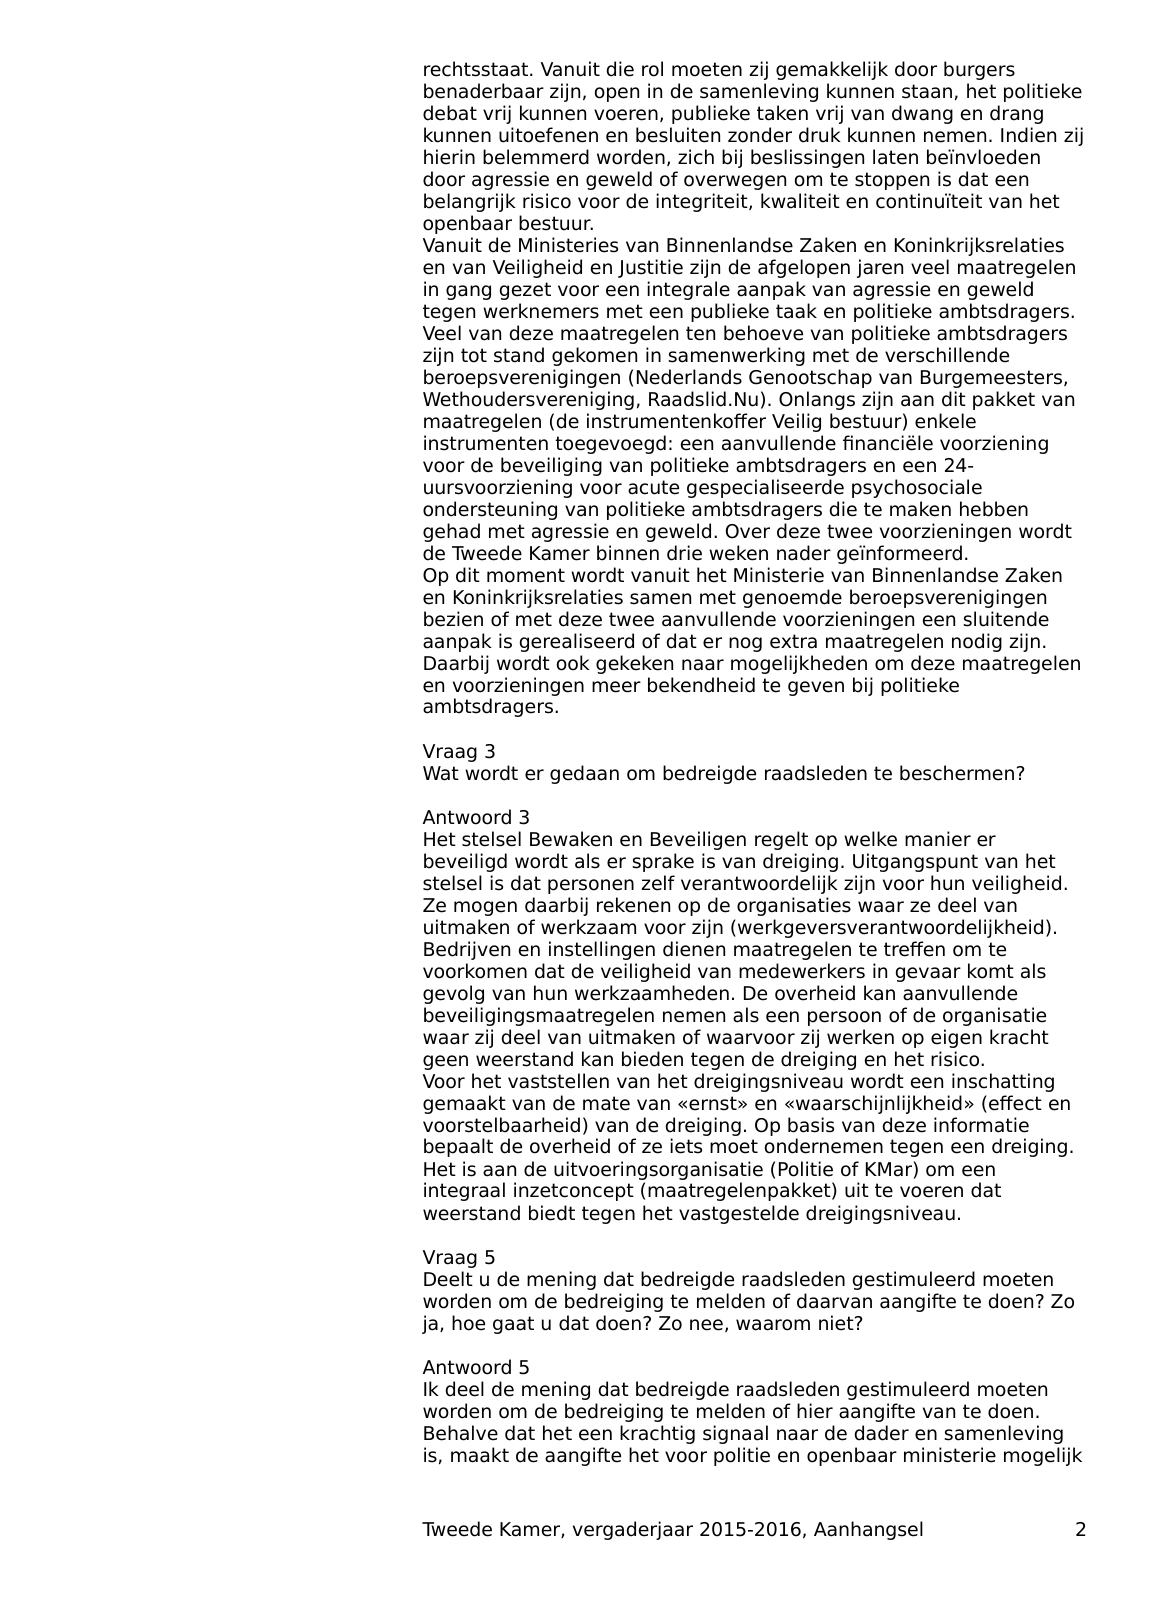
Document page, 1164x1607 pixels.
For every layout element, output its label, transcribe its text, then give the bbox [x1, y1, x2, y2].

text Het stelsel Bewaken en Beveiligen regelt op welke manier er beveiligd wordt als er sprake is van dreiging. Uitgangspunt van het stelsel is dat personen zelf verantwoordelijk zijn voor hun veiligheid. Ze mogen daarbij rekenen op de organisaties waar ze deel van uitmaken of werkzaam voor zijn (werkgeversverantwoordelijkheid). Bedrijven en instellingen dienen maatregelen te treffen om te voorkomen dat de veiligheid van medewerkers in gevaar komt als gevolg van hun werkzaamheden. De overheid kan aanvullende beveiligingsmaatregelen nemen als een persoon of de organisatie waar zij deel van uitmaken of waarvoor zij werken op eigen kracht geen weerstand kan bieden tegen de dreiging en het risico. [422, 829, 1087, 1071]
text Vraag 5 [422, 1247, 1087, 1268]
text Ik deel de mening dat bedreigde raadsleden gestimuleerd moeten worden om de bedreiging te melden of hier aangifte van te doen. Behalve dat het een krachtig signaal naar de dader en samenleving is, maakt de aangifte het voor politie en openbaar ministerie mogelijk [422, 1379, 1087, 1467]
text Antwoord 5 [422, 1357, 1087, 1379]
text Voor het vaststellen van het dreigingsniveau wordt een inschatting gemaakt van de mate van «ernst» en «waarschijnlijkheid» (effect en voorstelbaarheid) van de dreiging. Op basis van deze informatie bepaalt de overheid of ze iets moet ondernemen tegen een dreiging. Het is aan de uitvoeringsorganisatie (Politie of KMar) om een integraal inzetconcept (maatregelenpakket) uit te voeren dat weerstand biedt tegen het vastgestelde dreigingsniveau. [422, 1071, 1087, 1224]
text Antwoord 3 [422, 807, 1087, 829]
text Vraag 3 [422, 741, 1087, 763]
text Wat wordt er gedaan om bedreigde raadsleden te beschermen? [422, 763, 1087, 784]
text Op dit moment wordt vanuit het Ministerie van Binnenlandse Zaken en Koninkrijksrelaties samen met genoemde beroepsverenigingen bezien of met deze twee aanvullende voorzieningen een sluitende aanpak is gerealiseerd of dat er nog extra maatregelen nodig zijn. Daarbij wordt ook gekeken naar mogelijkheden om deze maatregelen en voorzieningen meer bekendheid te geven bij politieke ambtsdragers. [422, 564, 1087, 718]
text rechtsstaat. Vanuit die rol moeten zij gemakkelijk door burgers benaderbaar zijn, open in de samenleving kunnen staan, het politieke debat vrij kunnen voeren, publieke taken vrij van dwang en drang kunnen uitoefenen en besluiten zonder druk kunnen nemen. Indien zij hierin belemmerd worden, zich bij beslissingen laten beïnvloeden door agressie en geweld of overwegen om te stoppen is dat een belangrijk risico voor de integriteit, kwaliteit en continuïteit van het openbaar bestuur. [422, 59, 1087, 235]
text Deelt u de mening dat bedreigde raadsleden gestimuleerd moeten worden om de bedreiging te melden of daarvan aangifte te doen? Zo ja, hoe gaat u dat doen? Zo nee, waarom niet? [422, 1268, 1087, 1334]
text Vanuit de Ministeries van Binnenlandse Zaken en Koninkrijksrelaties en van Veiligheid en Justitie zijn de afgelopen jaren veel maatregelen in gang gezet voor een integrale aanpak van agressie en geweld tegen werknemers met een publieke taak en politieke ambtsdragers. Veel van deze maatregelen ten behoeve van politieke ambtsdragers zijn tot stand gekomen in samenwerking met de verschillende beroepsverenigingen (Nederlands Genootschap van Burgemeesters, Wethoudersvereniging, Raadslid.Nu). Onlangs zijn aan dit pakket van maatregelen (de instrumentenkoffer Veilig bestuur) enkele instrumenten toegevoegd: een aanvullende financiële voorziening voor de beveiliging van politieke ambtsdragers en een 24-uursvoorziening voor acute gespecialiseerde psychosociale ondersteuning van politieke ambtsdragers die te maken hebben gehad met agressie en geweld. Over deze twee voorzieningen wordt de Tweede Kamer binnen drie weken nader geïnformeerd. [422, 235, 1087, 564]
